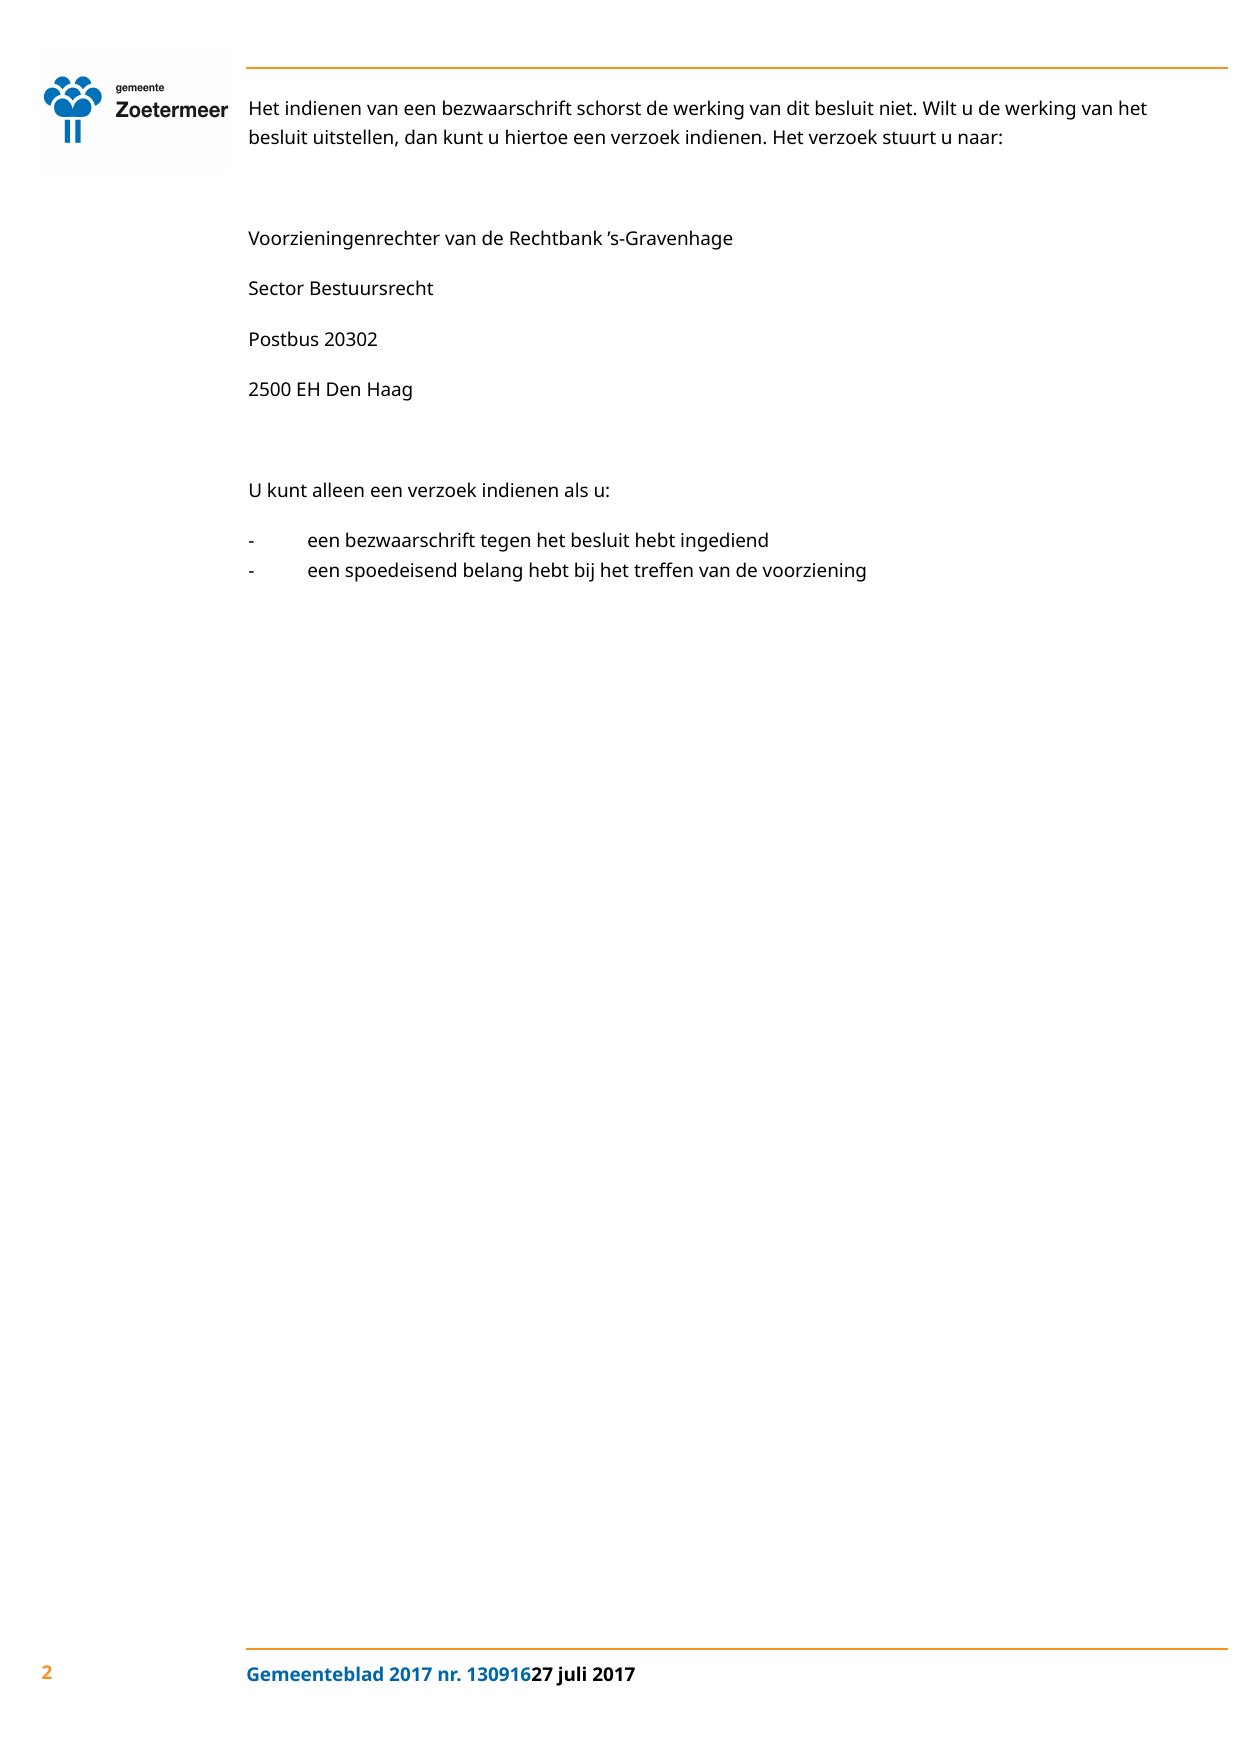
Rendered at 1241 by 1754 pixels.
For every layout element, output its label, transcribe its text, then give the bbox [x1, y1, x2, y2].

text 2500 EH Den Haag [248, 376, 1152, 402]
text Postbus 20302 [248, 326, 1152, 352]
text Het indienen van een bezwaarschrift schorst de werking van dit besluit niet. Wilt u de werking van het besluit uitstellen, dan kunt u hiertoe een verzoek indienen. Het verzoek stuurt u naar: [248, 95, 1152, 150]
text U kunt alleen een verzoek indienen als u: [248, 477, 1152, 503]
list een bezwaarschrift tegen het besluit hebt ingediend [248, 528, 1152, 553]
text Sector Bestuursrecht [248, 276, 1152, 301]
picture [41, 47, 231, 172]
text Voorzieningenrechter van de Rechtbank ’s-Gravenhage [248, 225, 1152, 251]
list een spoedeisend belang hebt bij het treffen van de voorziening [248, 557, 1152, 583]
